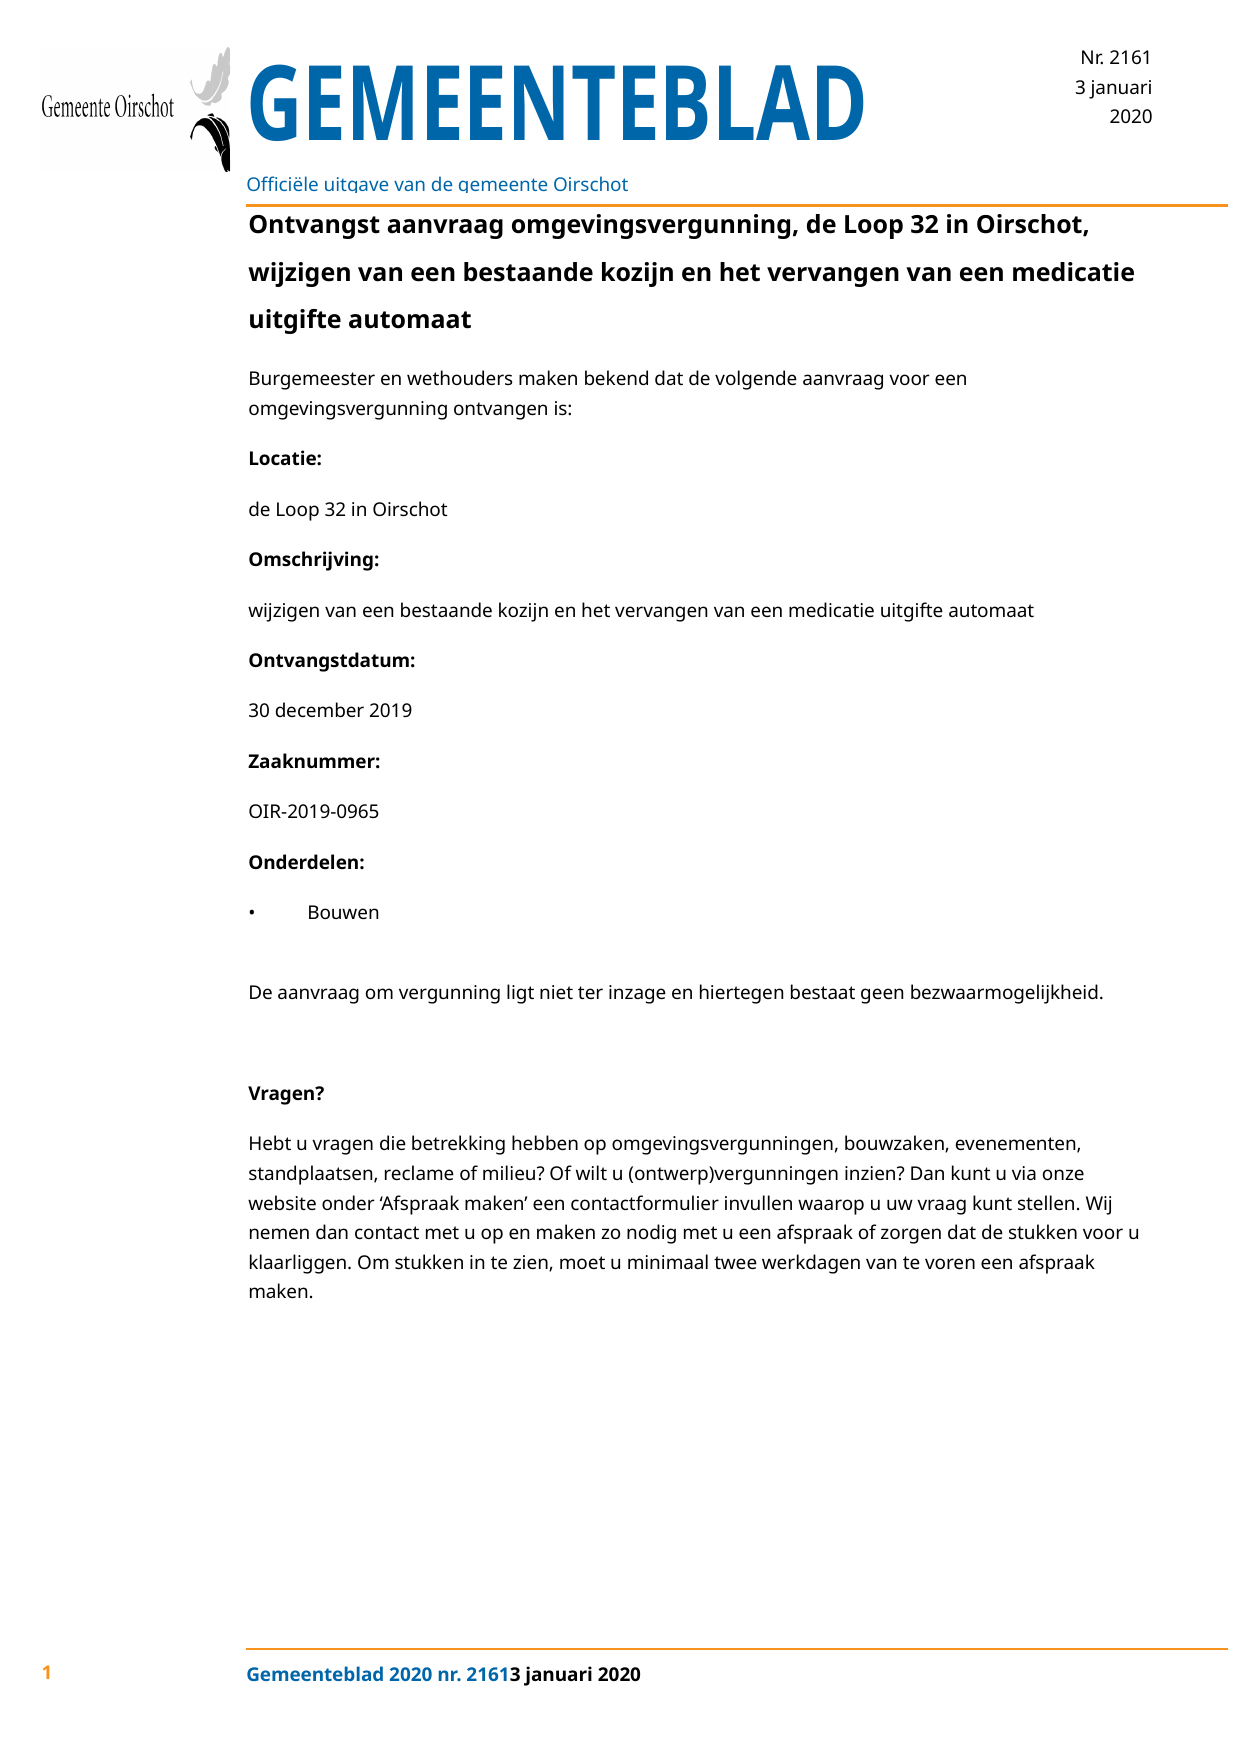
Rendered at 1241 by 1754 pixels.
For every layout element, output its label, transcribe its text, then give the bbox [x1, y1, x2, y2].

text OIR-2019-0965 [248, 798, 1152, 824]
text Vragen? [248, 1080, 1152, 1106]
text wijzigen van een bestaande kozijn en het vervangen van een medicatie uitgifte automaat [248, 597, 1152, 622]
text Omschrijving: [248, 546, 1152, 572]
list Bouwen [248, 899, 1152, 925]
text Ontvangstdatum: [248, 647, 1152, 673]
text Locatie: [248, 446, 1152, 471]
text 30 december 2019 [248, 698, 1152, 723]
text Zaaknummer: [248, 748, 1152, 774]
text De aanvraag om vergunning ligt niet ter inzage en hiertegen bestaat geen bezwaarmogelijkheid. [248, 979, 1152, 1005]
text de Loop 32 in Oirschot [248, 496, 1152, 522]
text Ontvangst aanvraag omgevingsvergunning, de Loop 32 in Oirschot, wijzigen van een bestaande kozijn en het vervangen van een medicatie uitgifte automaat [248, 207, 1152, 336]
text Burgemeester en wethouders maken bekend dat de volgende aanvraag voor een omgevingsvergunning ontvangen is: [248, 366, 1152, 421]
text Hebt u vragen die betrekking hebben op omgevingsvergunningen, bouwzaken, evenementen, standplaatsen, reclame of milieu? Of wilt u (ontwerp)vergunningen inzien? Dan kunt u via onze website onder ‘Afspraak maken’ een contactformulier invullen waarop u uw vraag kunt stellen. Wij nemen dan contact met u op en maken zo nodig met u een afspraak of zorgen dat de stukken voor u klaarliggen. Om stukken in te zien, moet u minimaal twee werkdagen van te voren een afspraak maken. [248, 1131, 1152, 1304]
text Onderdelen: [248, 849, 1152, 874]
picture [41, 47, 231, 172]
